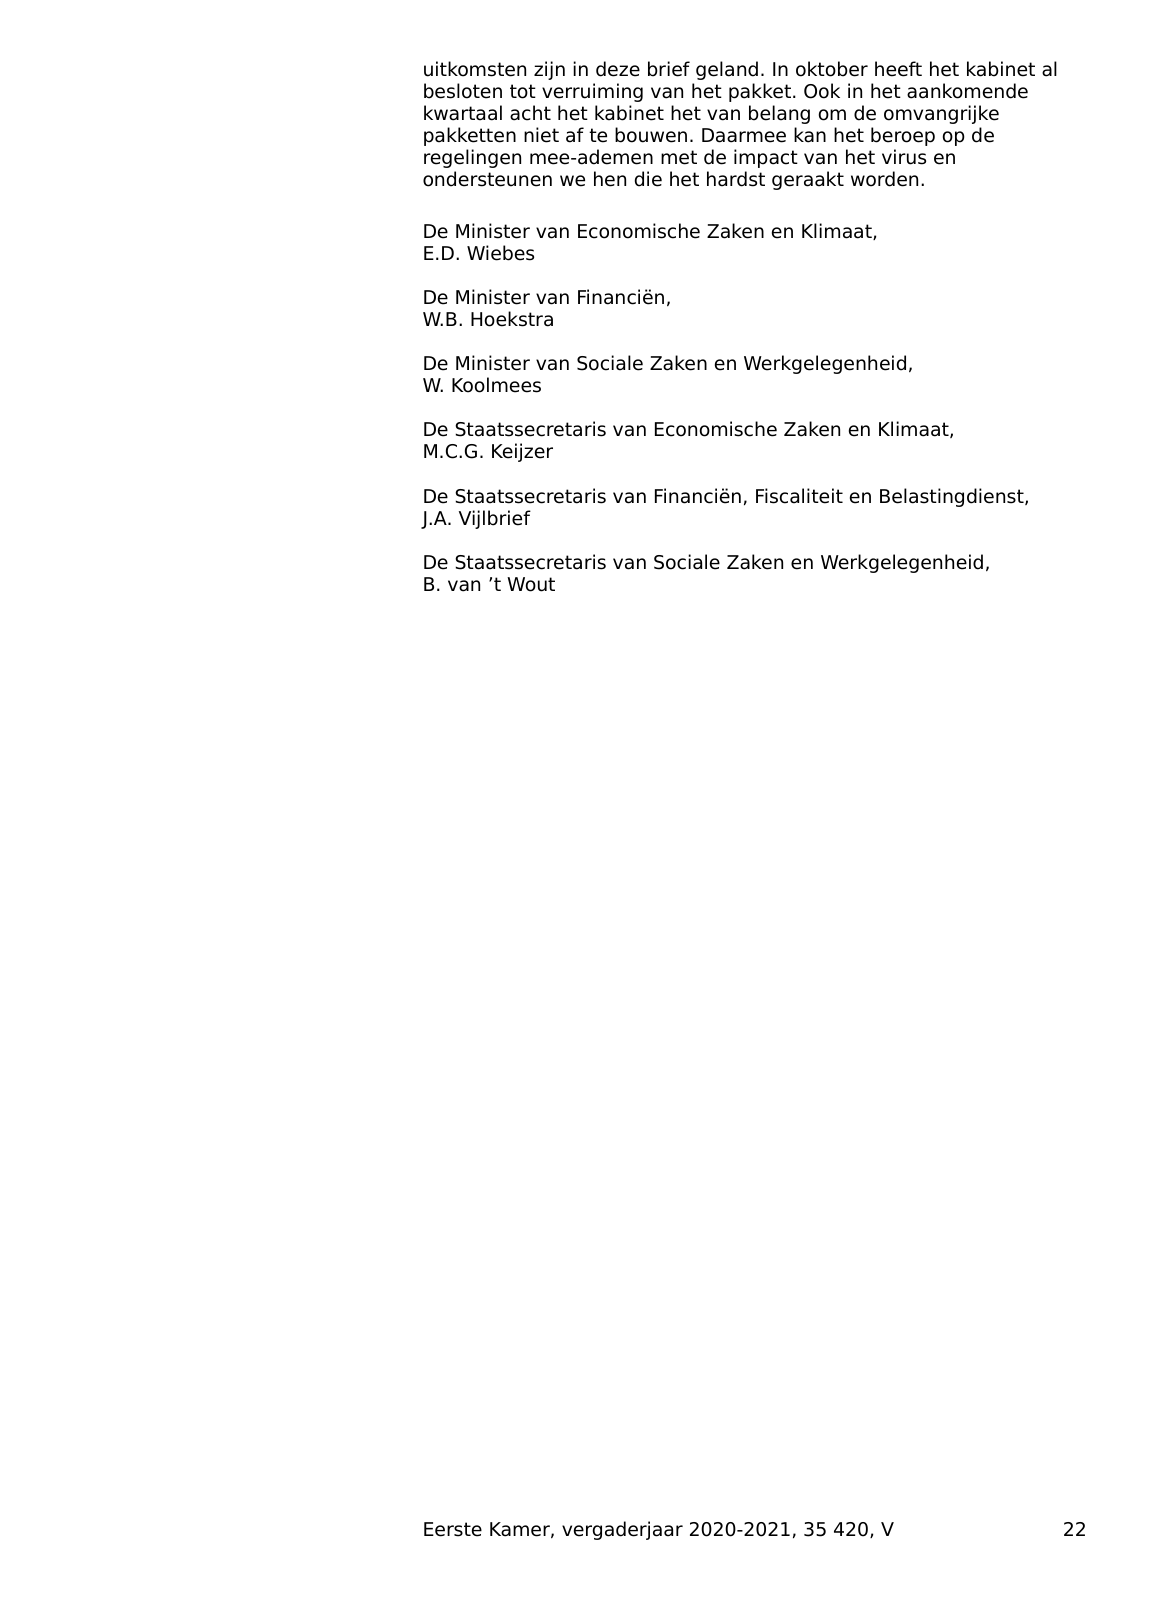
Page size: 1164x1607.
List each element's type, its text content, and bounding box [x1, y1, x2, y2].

text De Minister van Financiën, W.B. Hoekstra [422, 287, 1087, 331]
text De Staatssecretaris van Economische Zaken en Klimaat, M.C.G. Keijzer [422, 419, 1087, 463]
text De Staatssecretaris van Financiën, Fiscaliteit en Belastingdienst, J.A. Vijlbrief [422, 486, 1087, 529]
text De Staatssecretaris van Sociale Zaken en Werkgelegenheid, B. van ’t Wout [422, 552, 1087, 596]
text De Minister van Sociale Zaken en Werkgelegenheid, W. Koolmees [422, 353, 1087, 397]
text uitkomsten zijn in deze brief geland. In oktober heeft het kabinet al besloten tot verruiming van het pakket. Ook in het aankomende kwartaal acht het kabinet het van belang om de omvangrijke pakketten niet af te bouwen. Daarmee kan het beroep op de regelingen mee-ademen met de impact van het virus en ondersteunen we hen die het hardst geraakt worden. [422, 59, 1087, 191]
text De Minister van Economische Zaken en Klimaat, E.D. Wiebes [422, 221, 1087, 265]
